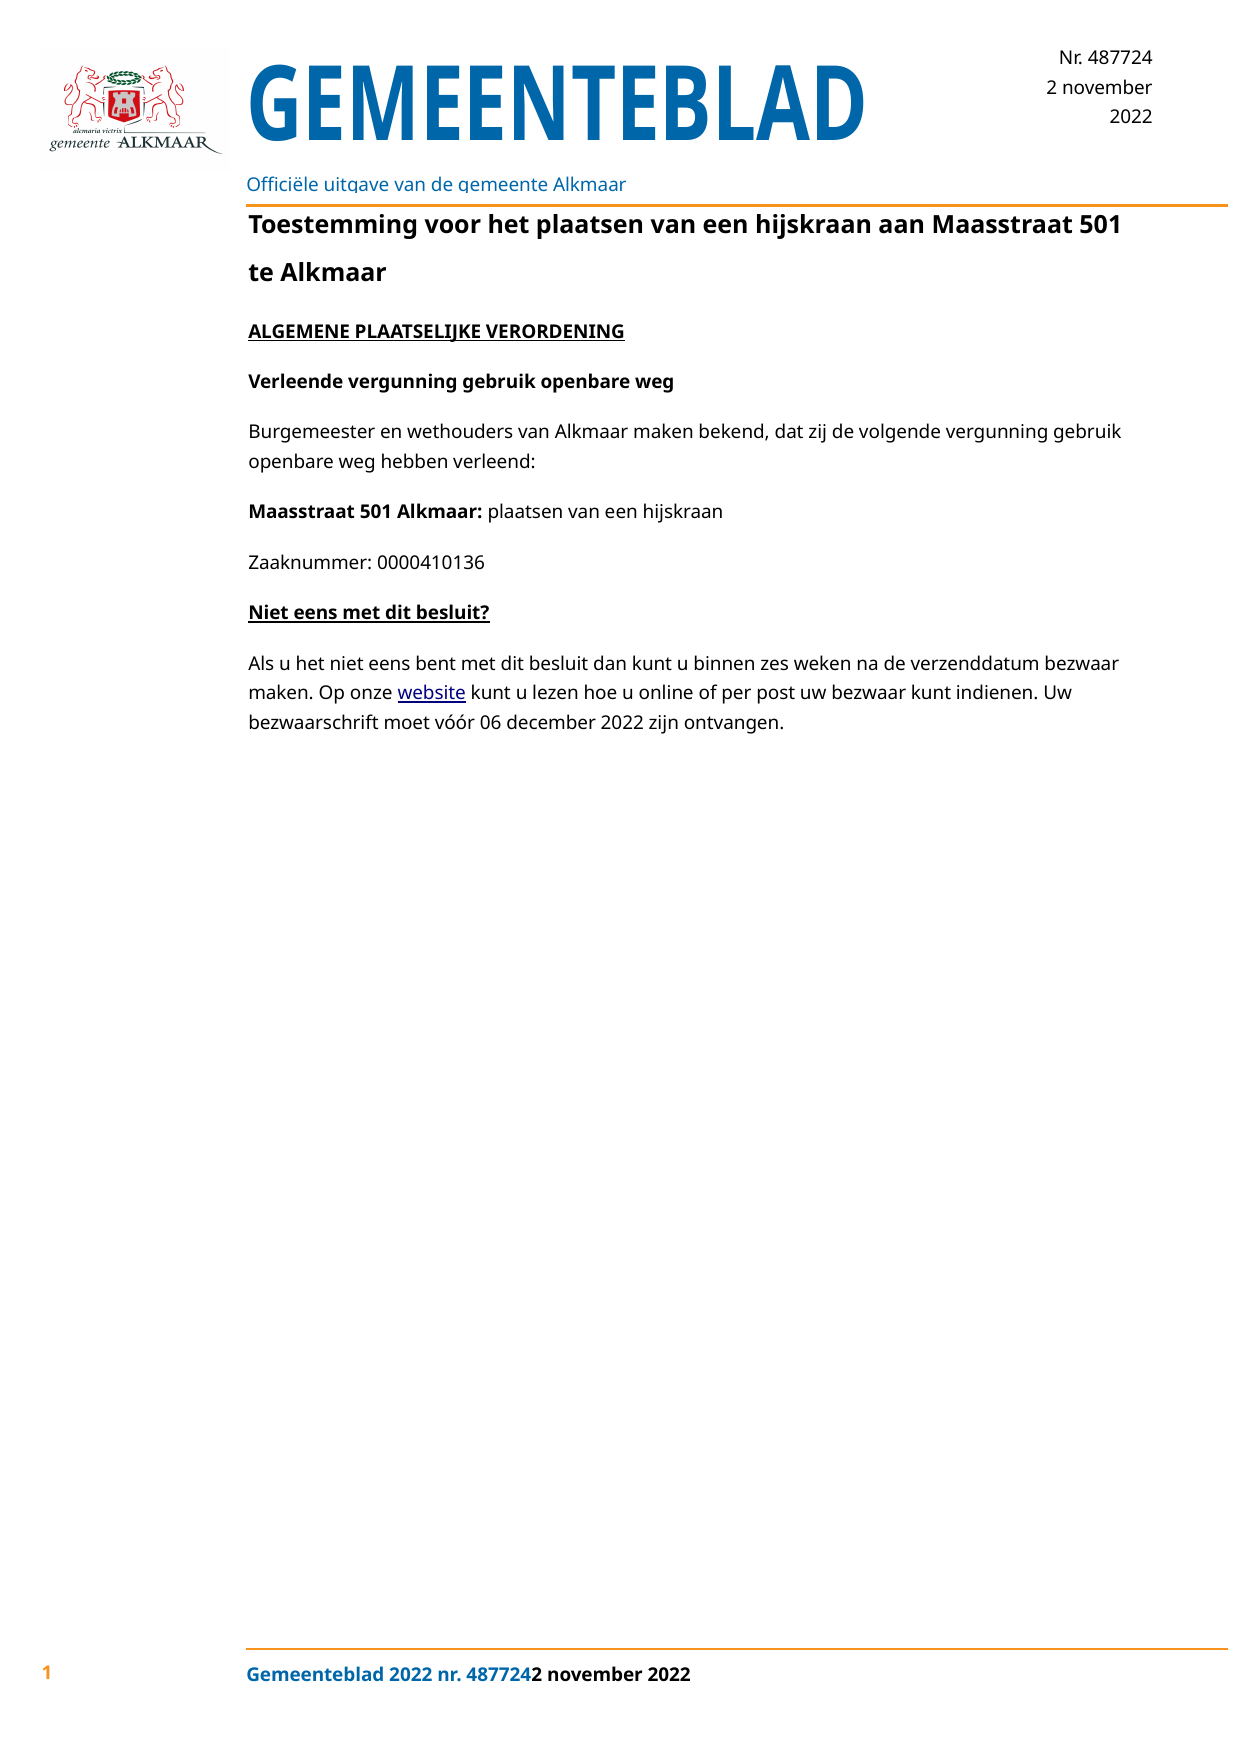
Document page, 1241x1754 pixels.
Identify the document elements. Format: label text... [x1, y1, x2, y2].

text Zaaknummer: 0000410136 [248, 549, 1152, 575]
text ALGEMENE PLAATSELIJKE VERORDENING [248, 318, 1152, 344]
text Verleende vergunning gebruik openbare weg [248, 368, 1152, 394]
text Burgemeester en wethouders van Alkmaar maken bekend, dat zij de volgende vergunning gebruik openbare weg hebben verleend: [248, 419, 1152, 474]
text Als u het niet eens bent met dit besluit dan kunt u binnen zes weken na de verzenddatum bezwaar maken. Op onze website kunt u lezen hoe u online of per post uw bezwaar kunt indienen. Uw bezwaarschrift moet vóór 06 december 2022 zijn ontvangen. [248, 650, 1152, 735]
picture [41, 47, 231, 172]
text Toestemming voor het plaatsen van een hijskraan aan Maasstraat 501 te Alkmaar [248, 207, 1152, 288]
text Niet eens met dit besluit? [248, 599, 1152, 625]
text Maasstraat 501 Alkmaar: plaatsen van een hijskraan [248, 499, 1152, 524]
